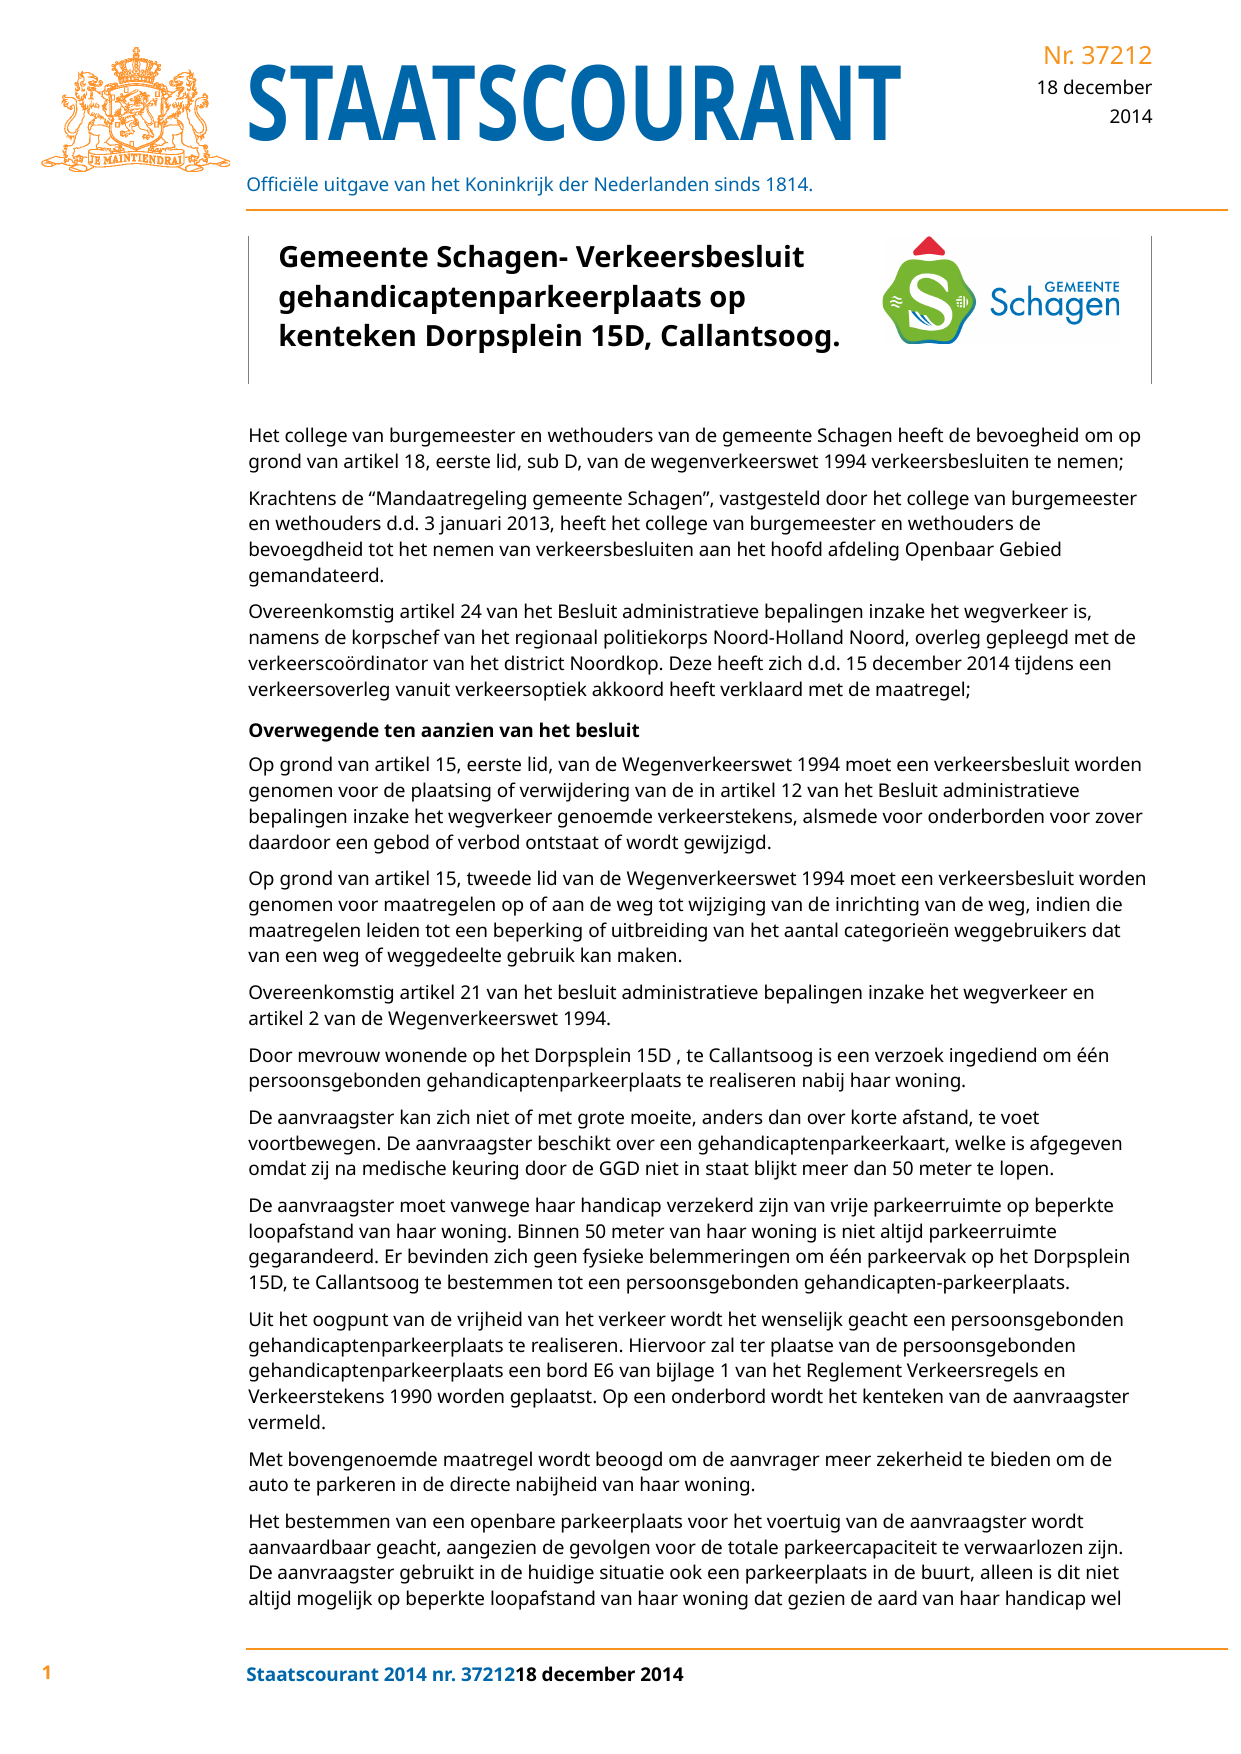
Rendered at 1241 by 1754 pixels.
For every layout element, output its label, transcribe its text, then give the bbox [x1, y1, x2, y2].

text Krachtens de “Mandaatregeling gemeente Schagen”, vastgesteld door het college van burgemeester en wethouders d.d. 3 januari 2013, heeft het college van burgemeester en wethouders de bevoegdheid tot het nemen van verkeersbesluiten aan het hoofd afdeling Openbaar Gebied gemandateerd. [248, 485, 1152, 588]
picture [41, 47, 231, 172]
text De aanvraagster moet vanwege haar handicap verzekerd zijn van vrije parkeerruimte op beperkte loopafstand van haar woning. Binnen 50 meter van haar woning is niet altijd parkeerruimte gegarandeerd. Er bevinden zich geen fysieke belemmeringen om één parkeervak op het Dorpsplein 15D, te Callantsoog te bestemmen tot een persoonsgebonden gehandicapten-parkeerplaats. [248, 1192, 1152, 1295]
text Het bestemmen van een openbare parkeerplaats voor het voertuig van de aanvraagster wordt aanvaardbaar geacht, aangezien de gevolgen voor de totale parkeercapaciteit te verwaarlozen zijn. De aanvraagster gebruikt in de huidige situatie ook een parkeerplaats in de buurt, alleen is dit niet altijd mogelijk op beperkte loopafstand van haar woning dat gezien de aard van haar handicap wel [248, 1508, 1152, 1611]
text Op grond van artikel 15, tweede lid van de Wegenverkeerswet 1994 moet een verkeersbesluit worden genomen voor maatregelen op of aan de weg tot wijziging van de inrichting van de weg, indien die maatregelen leiden tot een beperking of uitbreiding van het aantal categorieën weggebruikers dat van een weg of weggedeelte gebruik kan maken. [248, 866, 1152, 968]
table_header Gemeente Schagen- Verkeersbesluit gehandicaptenparkeerplaats op kenteken Dorpsplein 15D, Callantsoog. [249, 236, 850, 384]
text Op grond van artikel 15, eerste lid, van de Wegenverkeerswet 1994 moet een verkeersbesluit worden genomen voor de plaatsing of verwijdering van de in artikel 12 van het Besluit administratieve bepalingen inzake het wegverkeer genoemde verkeerstekens, alsmede voor onderborden voor zover daardoor een gebod of verbod ontstaat of wordt gewijzigd. [248, 752, 1152, 854]
text Overwegende ten aanzien van het besluit [248, 718, 1152, 743]
text Het college van burgemeester en wethouders van de gemeente Schagen heeft de bevoegheid om op grond van artikel 18, eerste lid, sub D, van de wegenverkeerswet 1994 verkeersbesluiten te nemen; [248, 422, 1152, 474]
text Uit het oogpunt van de vrijheid van het verkeer wordt het wenselijk geacht een persoonsgebonden gehandicaptenparkeerplaats te realiseren. Hiervoor zal ter plaatse van de persoonsgebonden gehandicaptenparkeerplaats een bord E6 van bijlage 1 van het Reglement Verkeersregels en Verkeerstekens 1990 worden geplaatst. Op een onderbord wordt het kenteken van de aanvraagster vermeld. [248, 1306, 1152, 1435]
picture [882, 236, 1119, 344]
text De aanvraagster kan zich niet of met grote moeite, anders dan over korte afstand, te voet voortbewegen. De aanvraagster beschikt over een gehandicaptenparkeerkaart, welke is afgegeven omdat zij na medische keuring door de GGD niet in staat blijkt meer dan 50 meter te lopen. [248, 1104, 1152, 1181]
text Overeenkomstig artikel 21 van het besluit administratieve bepalingen inzake het wegverkeer en artikel 2 van de Wegenverkeerswet 1994. [248, 979, 1152, 1031]
table_header [850, 236, 1151, 384]
text Door mevrouw wonende op het Dorpsplein 15D , te Callantsoog is een verzoek ingediend om één persoonsgebonden gehandicaptenparkeerplaats te realiseren nabij haar woning. [248, 1042, 1152, 1093]
text Met bovengenoemde maatregel wordt beoogd om de aanvrager meer zekerheid te bieden om de auto te parkeren in de directe nabijheid van haar woning. [248, 1446, 1152, 1497]
text Overeenkomstig artikel 24 van het Besluit administratieve bepalingen inzake het wegverkeer is, namens de korpschef van het regionaal politiekorps Noord-Holland Noord, overleg gepleegd met de verkeerscoördinator van het district Noordkop. Deze heeft zich d.d. 15 december 2014 tijdens een verkeersoverleg vanuit verkeersoptiek akkoord heeft verklaard met de maatregel; [248, 598, 1152, 701]
